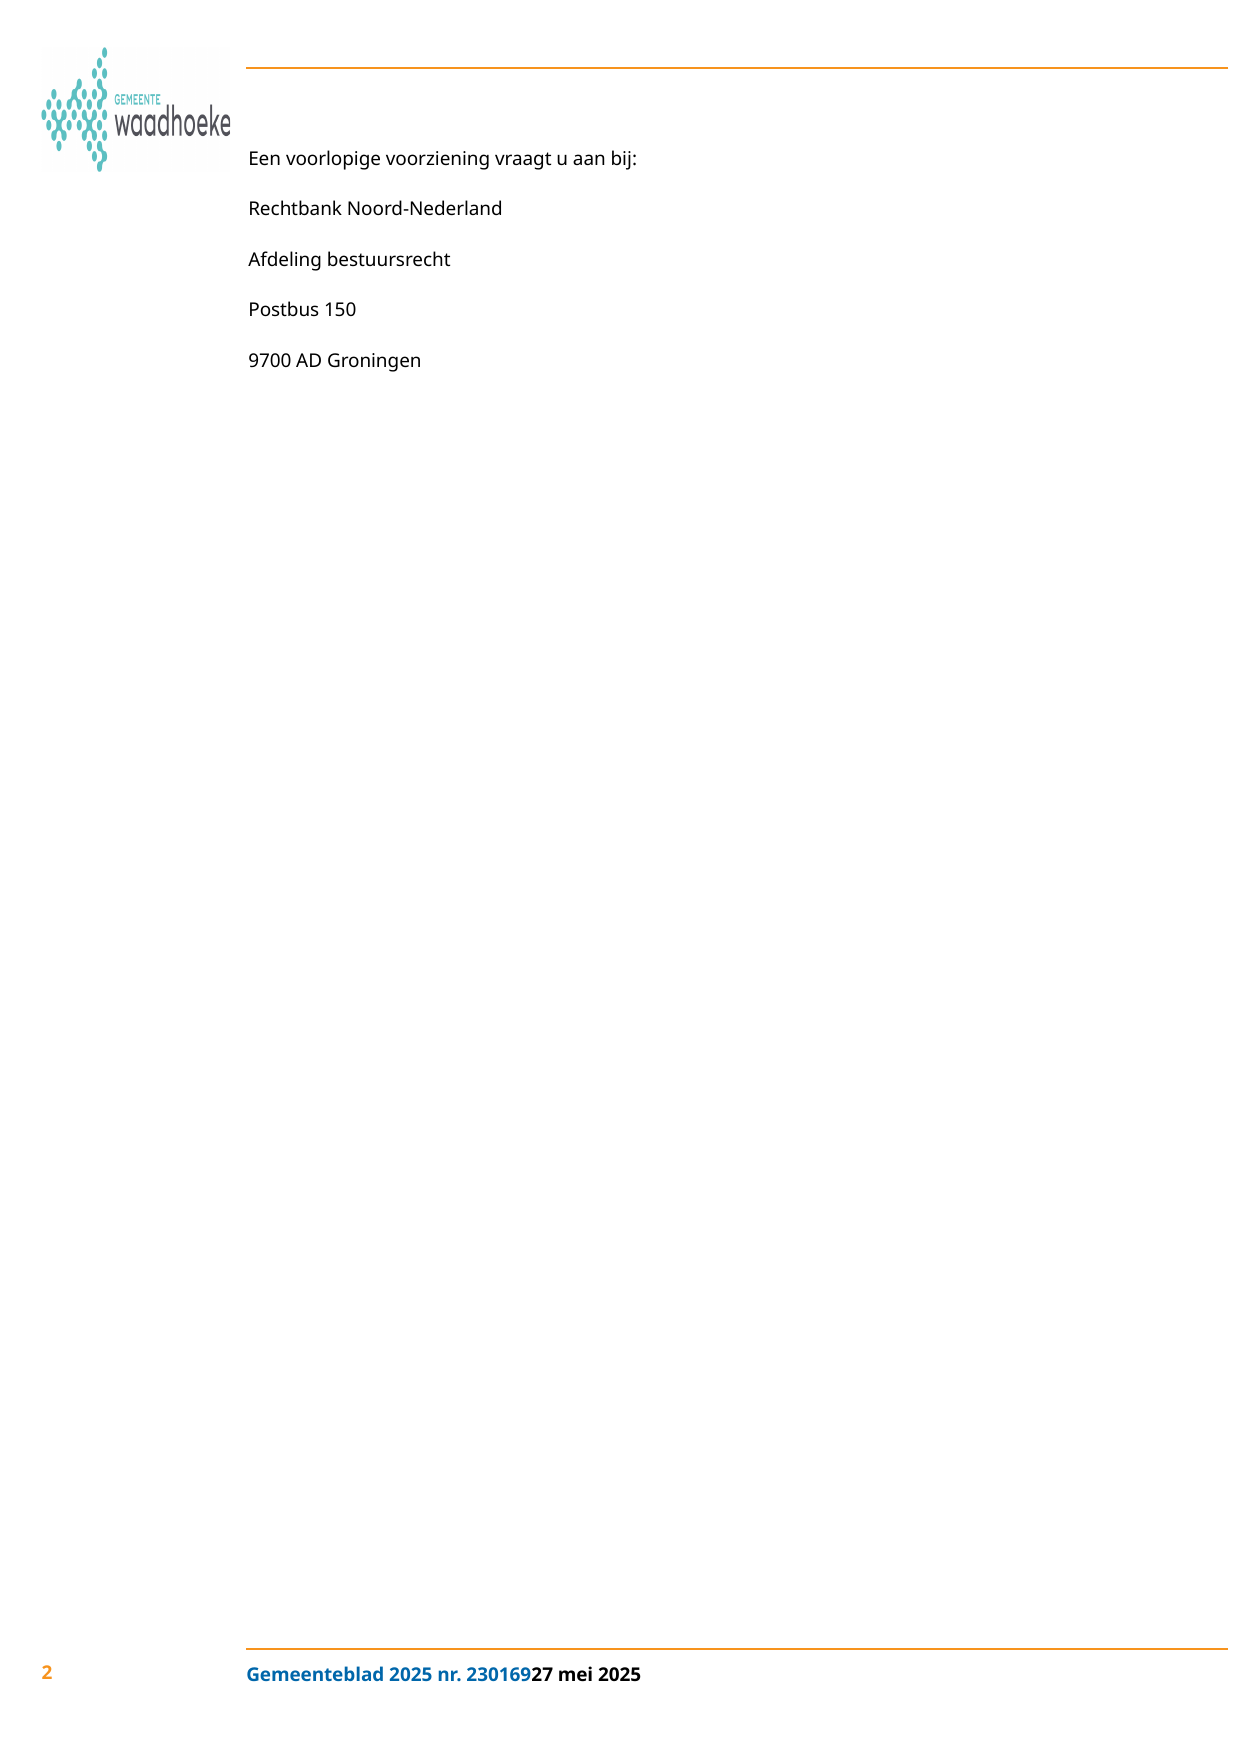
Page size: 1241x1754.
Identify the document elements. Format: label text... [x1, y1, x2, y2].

text Rechtbank Noord-Nederland [248, 196, 1152, 221]
text Een voorlopige voorziening vraagt u aan bij: [248, 145, 1152, 171]
text 9700 AD Groningen [248, 347, 1152, 373]
text Afdeling bestuursrecht [248, 246, 1152, 272]
text Postbus 150 [248, 296, 1152, 322]
picture [41, 47, 231, 172]
